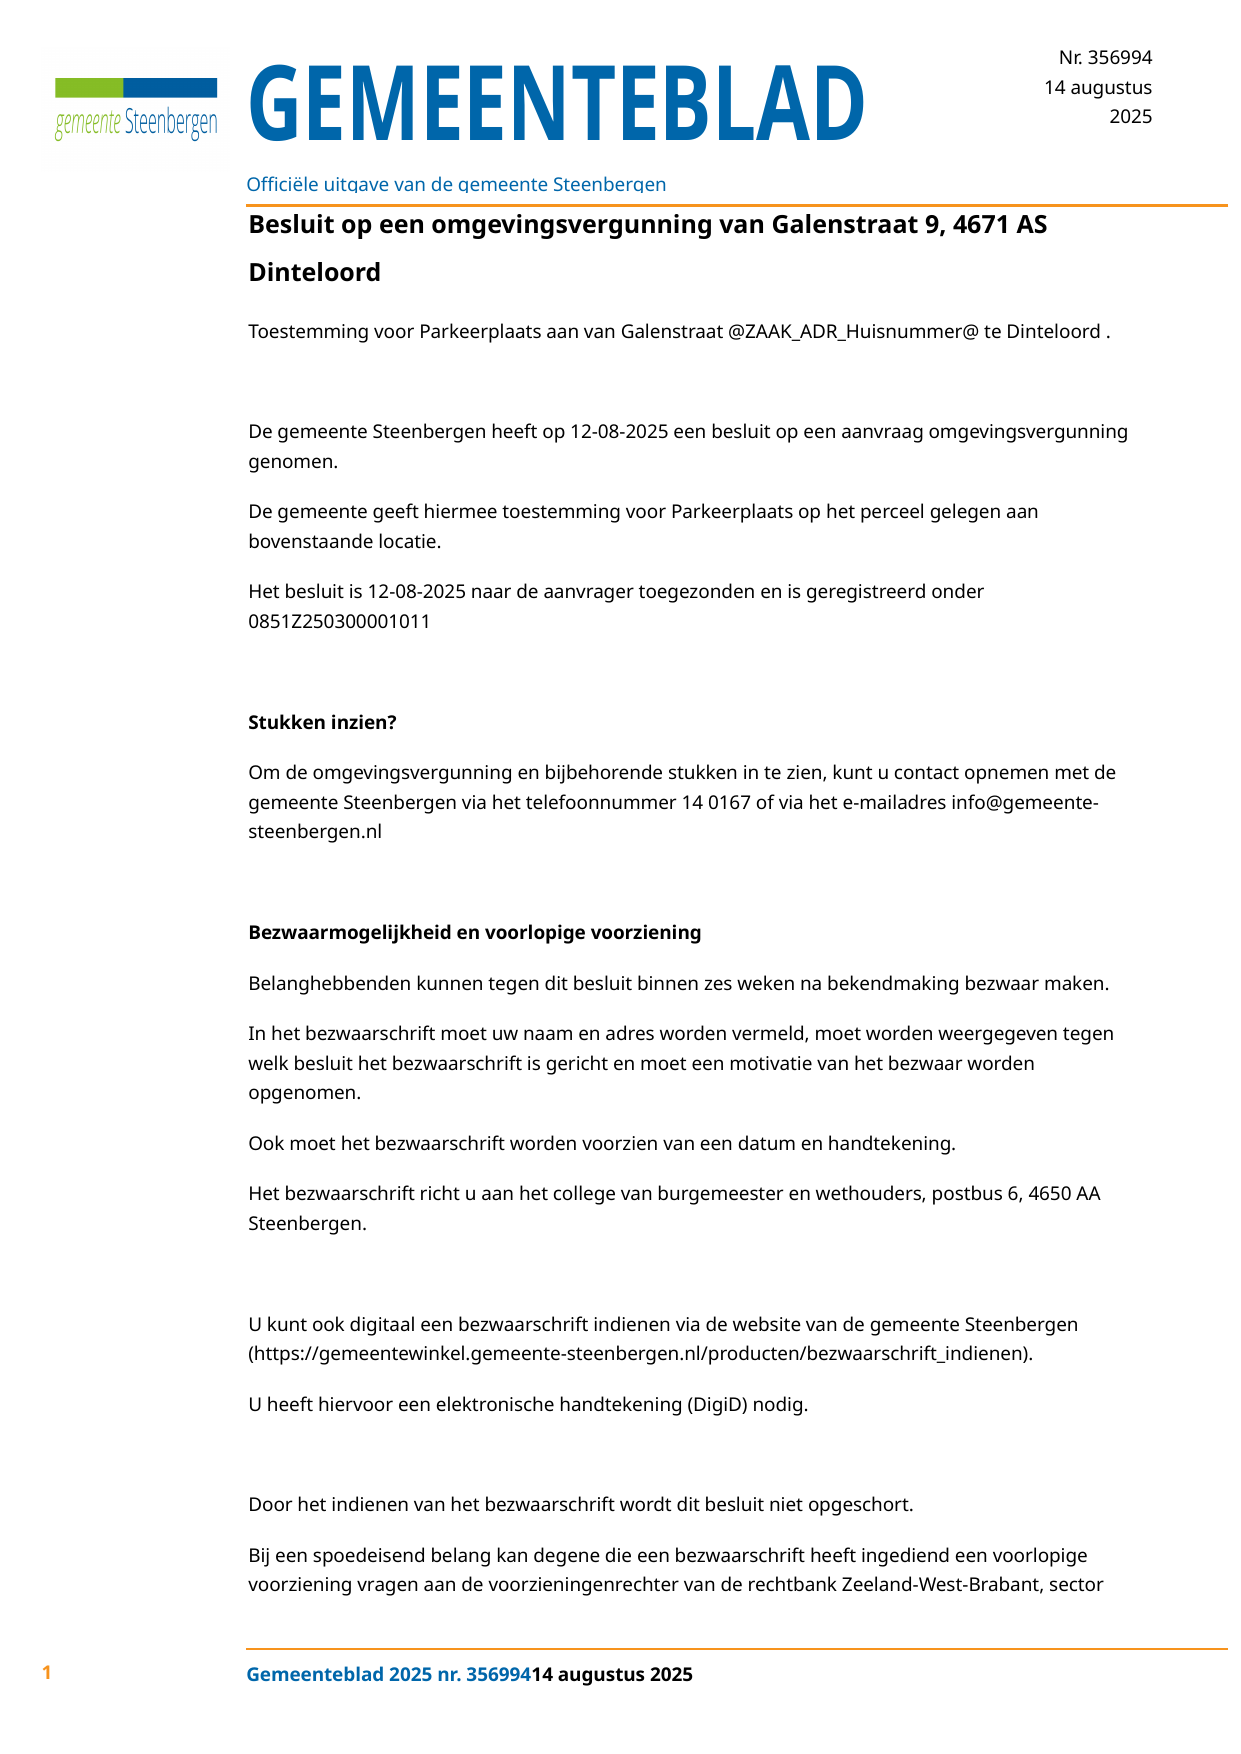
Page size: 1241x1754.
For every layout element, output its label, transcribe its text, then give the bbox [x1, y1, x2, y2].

text Belanghebbenden kunnen tegen dit besluit binnen zes weken na bekendmaking bezwaar maken. [248, 970, 1152, 996]
text Besluit op een omgevingsvergunning van Galenstraat 9, 4671 AS Dinteloord [248, 207, 1152, 288]
text Ook moet het bezwaarschrift worden voorzien van een datum en handtekening. [248, 1130, 1152, 1156]
text Het bezwaarschrift richt u aan het college van burgemeester en wethouders, postbus 6, 4650 AA Steenbergen. [248, 1180, 1152, 1236]
text U heeft hiervoor een elektronische handtekening (DigiD) nodig. [248, 1391, 1152, 1417]
text Bezwaarmogelijkheid en voorlopige voorziening [248, 919, 1152, 945]
text Bij een spoedeisend belang kan degene die een bezwaarschrift heeft ingediend een voorlopige voorziening vragen aan de voorzieningenrechter van de rechtbank Zeeland-West-Brabant, sector [248, 1542, 1152, 1597]
text Om de omgevingsvergunning en bijbehorende stukken in te zien, kunt u contact opnemen met de gemeente Steenbergen via het telefoonnummer 14 0167 of via het e-mailadres info@gemeente-steenbergen.nl [248, 759, 1152, 844]
text Toestemming voor Parkeerplaats aan van Galenstraat @ZAAK_ADR_Huisnummer@ te Dinteloord . [248, 318, 1152, 344]
picture [41, 47, 231, 172]
text De gemeente Steenbergen heeft op 12-08-2025 een besluit op een aanvraag omgevingsvergunning genomen. [248, 419, 1152, 474]
text De gemeente geeft hiermee toestemming voor Parkeerplaats op het perceel gelegen aan bovenstaande locatie. [248, 499, 1152, 554]
text Door het indienen van het bezwaarschrift wordt dit besluit niet opgeschort. [248, 1492, 1152, 1517]
text Stukken inzien? [248, 709, 1152, 735]
text U kunt ook digitaal een bezwaarschrift indienen via de website van de gemeente Steenbergen (https://gemeentewinkel.gemeente-steenbergen.nl/producten/bezwaarschrift_indienen). [248, 1311, 1152, 1366]
text Het besluit is 12-08-2025 naar de aanvrager toegezonden en is geregistreerd onder 0851Z250300001011 [248, 579, 1152, 634]
text In het bezwaarschrift moet uw naam en adres worden vermeld, moet worden weergegeven tegen welk besluit het bezwaarschrift is gericht en moet een motivatie van het bezwaar worden opgenomen. [248, 1020, 1152, 1105]
